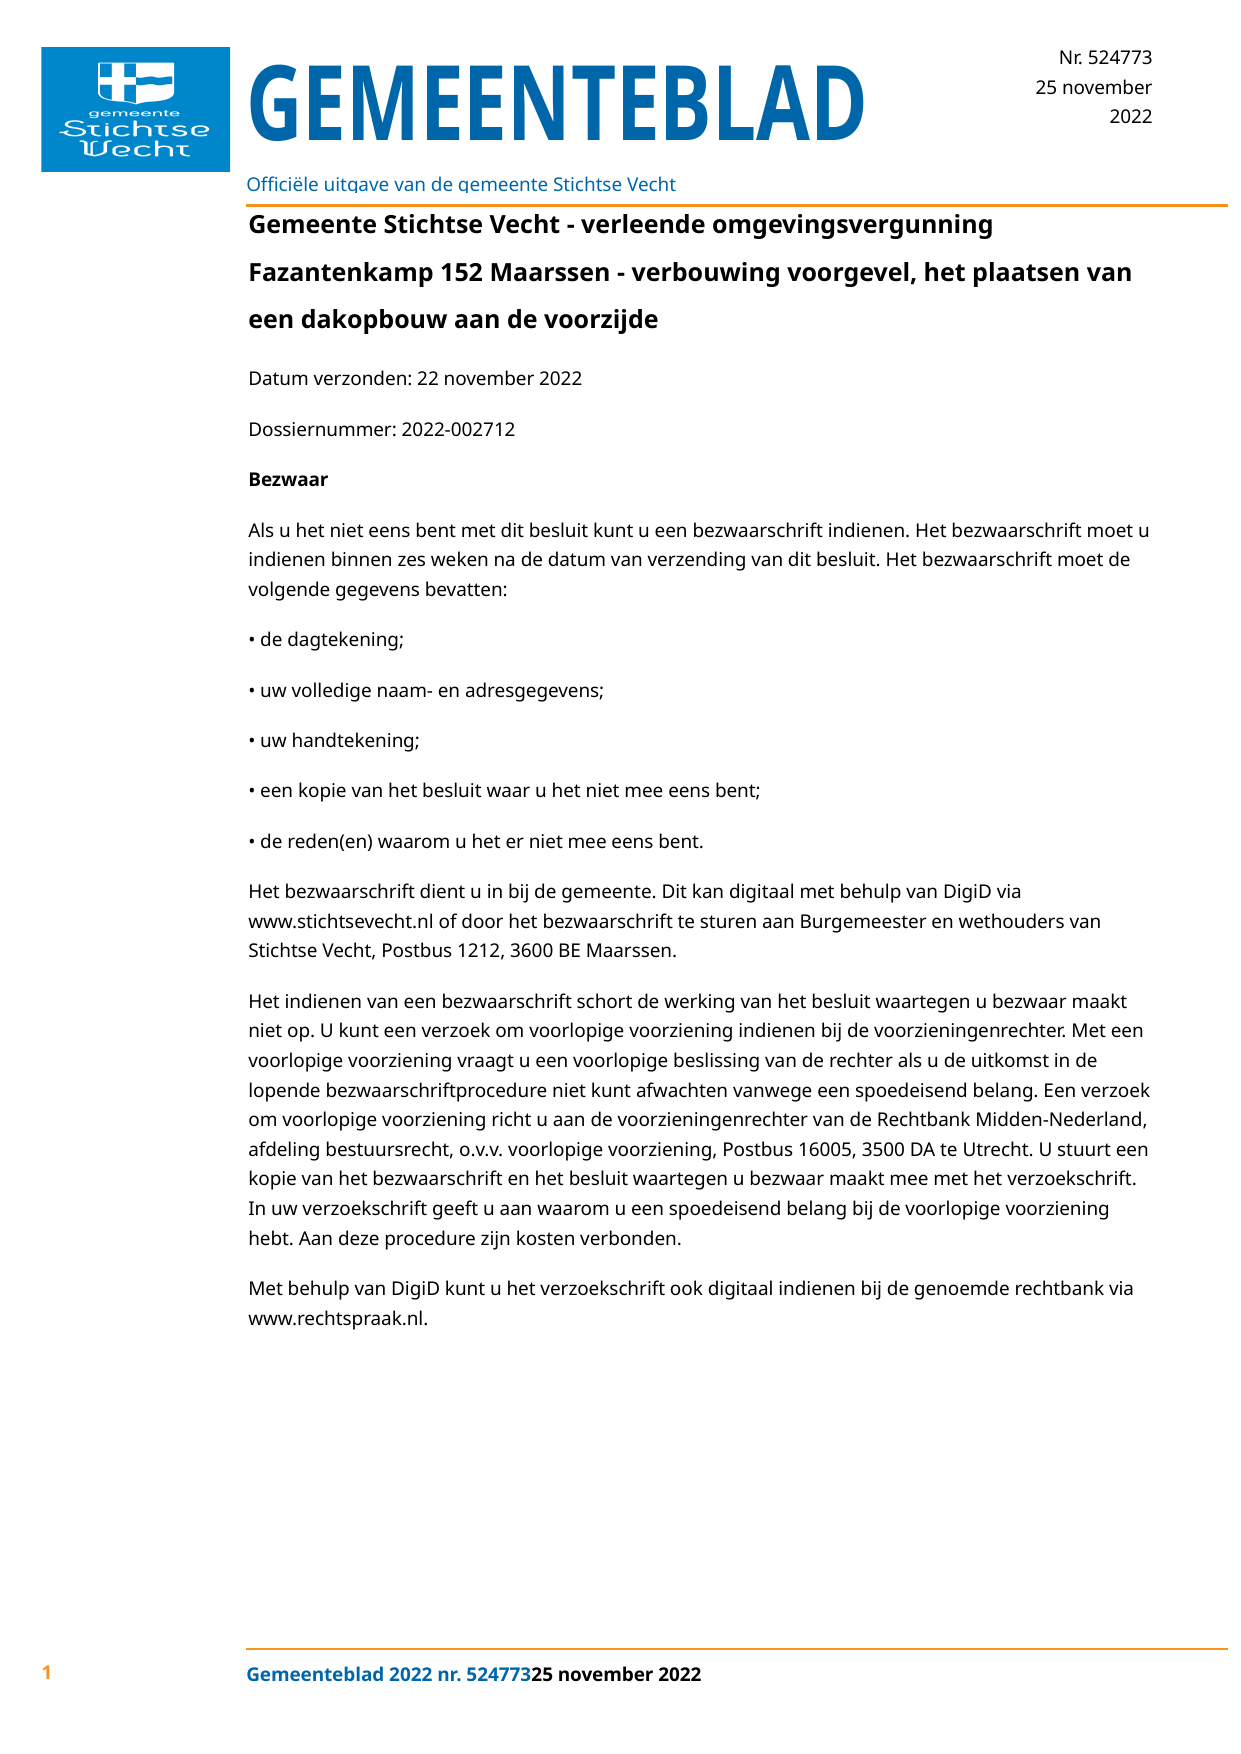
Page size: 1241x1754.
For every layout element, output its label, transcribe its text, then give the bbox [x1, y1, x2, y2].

text Met behulp van DigiD kunt u het verzoekschrift ook digitaal indienen bij de genoemde rechtbank via www.rechtspraak.nl. [248, 1275, 1152, 1330]
text • een kopie van het besluit waar u het niet mee eens bent; [248, 778, 1152, 803]
text • uw handtekening; [248, 727, 1152, 753]
text Bezwaar [248, 466, 1152, 492]
picture [137, 63, 174, 103]
text Gemeente Stichtse Vecht - verleende omgevingsvergunning Fazantenkamp 152 Maarssen - verbouwing voorgevel, het plaatsen van een dakopbouw aan de voorzijde [248, 207, 1152, 336]
text Het bezwaarschrift dient u in bij de gemeente. Dit kan digitaal met behulp van DigiD via www.stichtsevecht.nl of door het bezwaarschrift te sturen aan Burgemeester en wethouders van Stichtse Vecht, Postbus 1212, 3600 BE Maarssen. [248, 878, 1152, 963]
text Het indienen van een bezwaarschrift schort de werking van het besluit waartegen u bezwaar maakt niet op. U kunt een verzoek om voorlopige voorziening indienen bij de voorzieningenrechter. Met een voorlopige voorziening vraagt u een voorlopige beslissing van de rechter als u de uitkomst in de lopende bezwaarschriftprocedure niet kunt afwachten vanwege een spoedeisend belang. Een verzoek om voorlopige voorziening richt u aan de voorzieningenrechter van de Rechtbank Midden-Nederland, afdeling bestuursrecht, o.v.v. voorlopige voorziening, Postbus 16005, 3500 DA te Utrecht. U stuurt een kopie van het bezwaarschrift en het besluit waartegen u bezwaar maakt mee met het verzoekschrift. In uw verzoekschrift geeft u aan waarom u een spoedeisend belang bij de voorlopige voorziening hebt. Aan deze procedure zijn kosten verbonden. [248, 988, 1152, 1250]
text • de reden(en) waarom u het er niet mee eens bent. [248, 828, 1152, 854]
text • uw volledige naam- en adresgegevens; [248, 677, 1152, 702]
text Als u het niet eens bent met dit besluit kunt u een bezwaarschrift indienen. Het bezwaarschrift moet u indienen binnen zes weken na de datum van verzending van dit besluit. Het bezwaarschrift moet de volgende gegevens bevatten: [248, 517, 1152, 602]
picture [99, 63, 135, 101]
text Dossiernummer: 2022-002712 [248, 416, 1152, 442]
text Datum verzonden: 22 november 2022 [248, 366, 1152, 391]
text • de dagtekening; [248, 626, 1152, 652]
